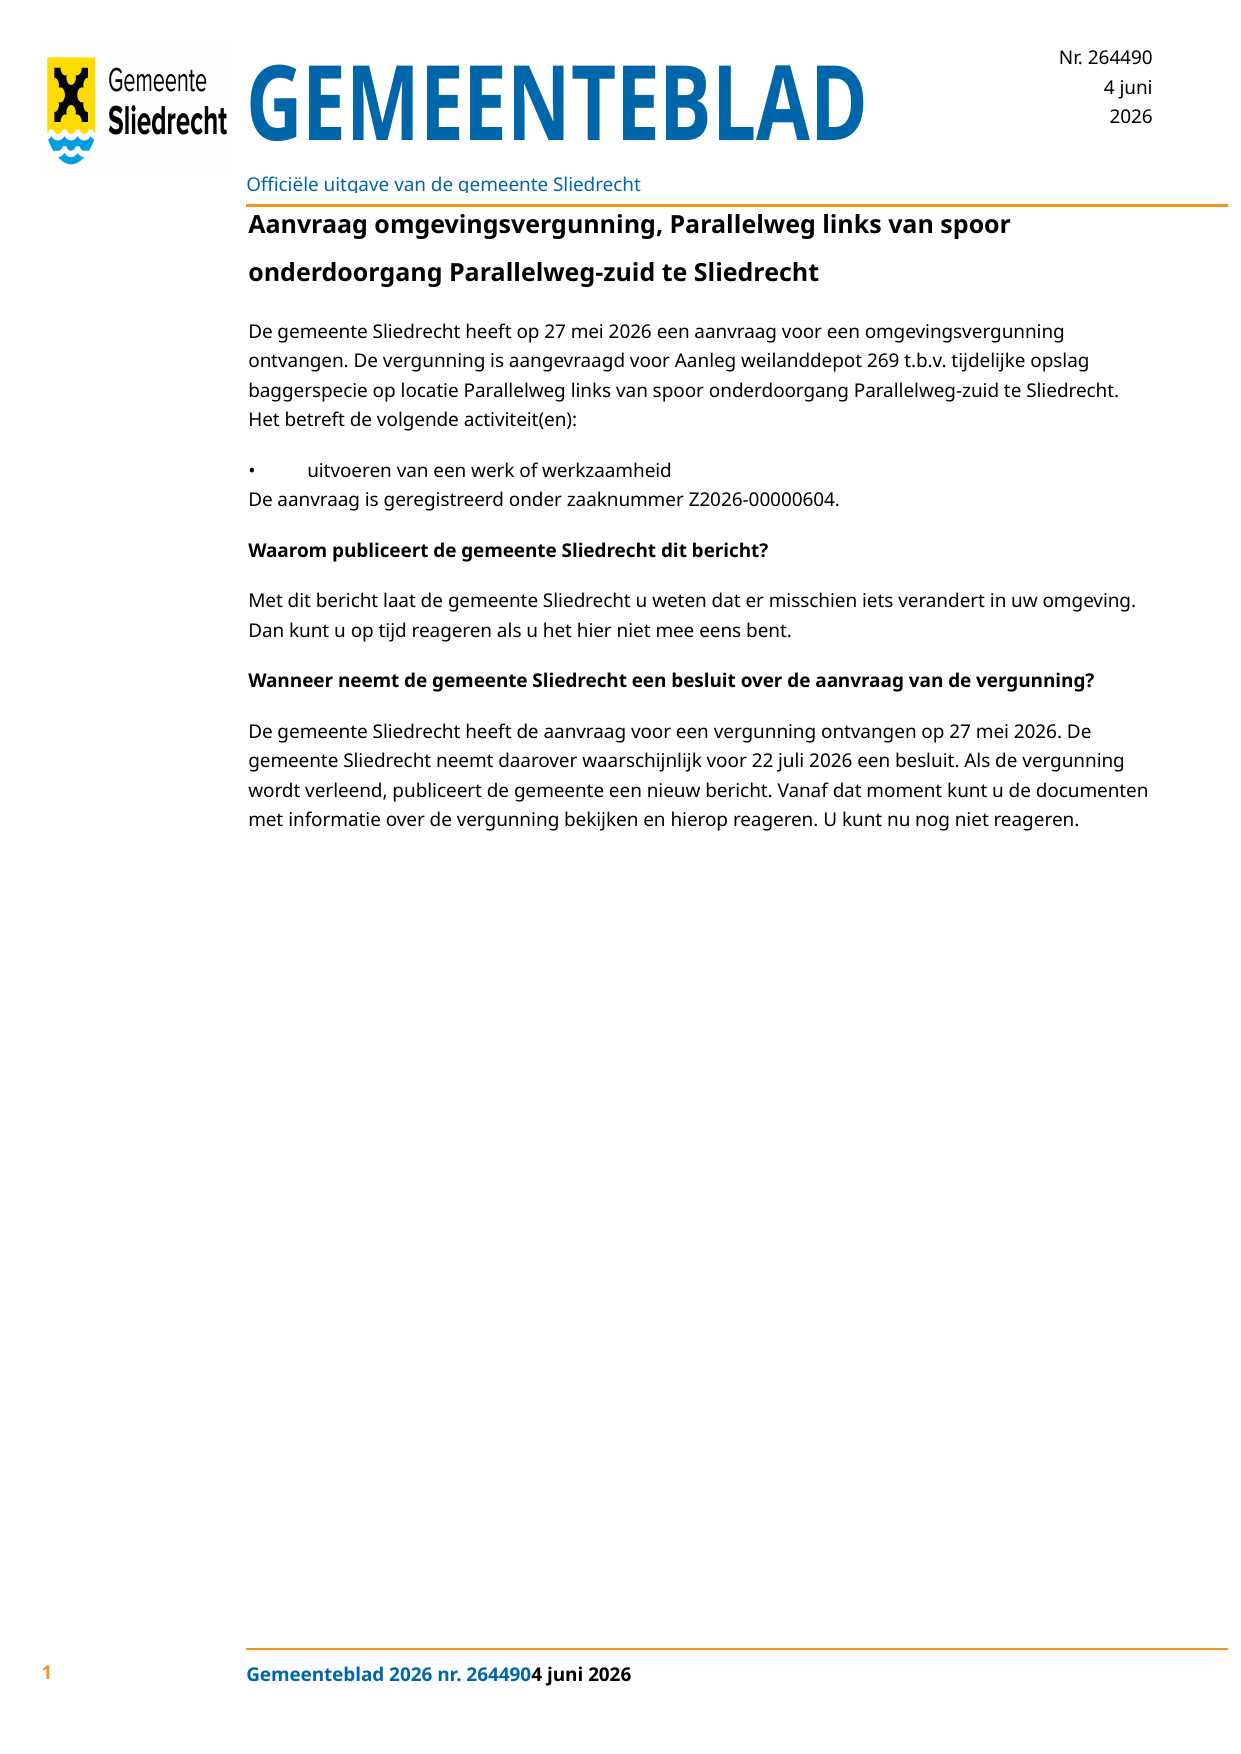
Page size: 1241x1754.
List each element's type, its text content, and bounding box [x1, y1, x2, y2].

text Aanvraag omgevingsvergunning, Parallelweg links van spoor onderdoorgang Parallelweg-zuid te Sliedrecht [248, 207, 1152, 288]
text De aanvraag is geregistreerd onder zaaknummer Z2026-00000604. [248, 487, 1152, 512]
list uitvoeren van een werk of werkzaamheid [248, 457, 1152, 483]
text Wanneer neemt de gemeente Sliedrecht een besluit over de aanvraag van de vergunning? [248, 667, 1152, 693]
text Waarom publiceert de gemeente Sliedrecht dit bericht? [248, 537, 1152, 563]
picture [41, 47, 231, 172]
text Met dit bericht laat de gemeente Sliedrecht u weten dat er misschien iets verandert in uw omgeving. Dan kunt u op tijd reageren als u het hier niet mee eens bent. [248, 587, 1152, 643]
text De gemeente Sliedrecht heeft op 27 mei 2026 een aanvraag voor een omgevingsvergunning ontvangen. De vergunning is aangevraagd voor Aanleg weilanddepot 269 t.b.v. tijdelijke opslag baggerspecie op locatie Parallelweg links van spoor onderdoorgang Parallelweg-zuid te Sliedrecht. Het betreft de volgende activiteit(en): [248, 318, 1152, 432]
text De gemeente Sliedrecht heeft de aanvraag voor een vergunning ontvangen op 27 mei 2026. De gemeente Sliedrecht neemt daarover waarschijnlijk voor 22 juli 2026 een besluit. Als de vergunning wordt verleend, publiceert de gemeente een nieuw bericht. Vanaf dat moment kunt u de documenten met informatie over de vergunning bekijken en hierop reageren. U kunt nu nog niet reageren. [248, 718, 1152, 832]
